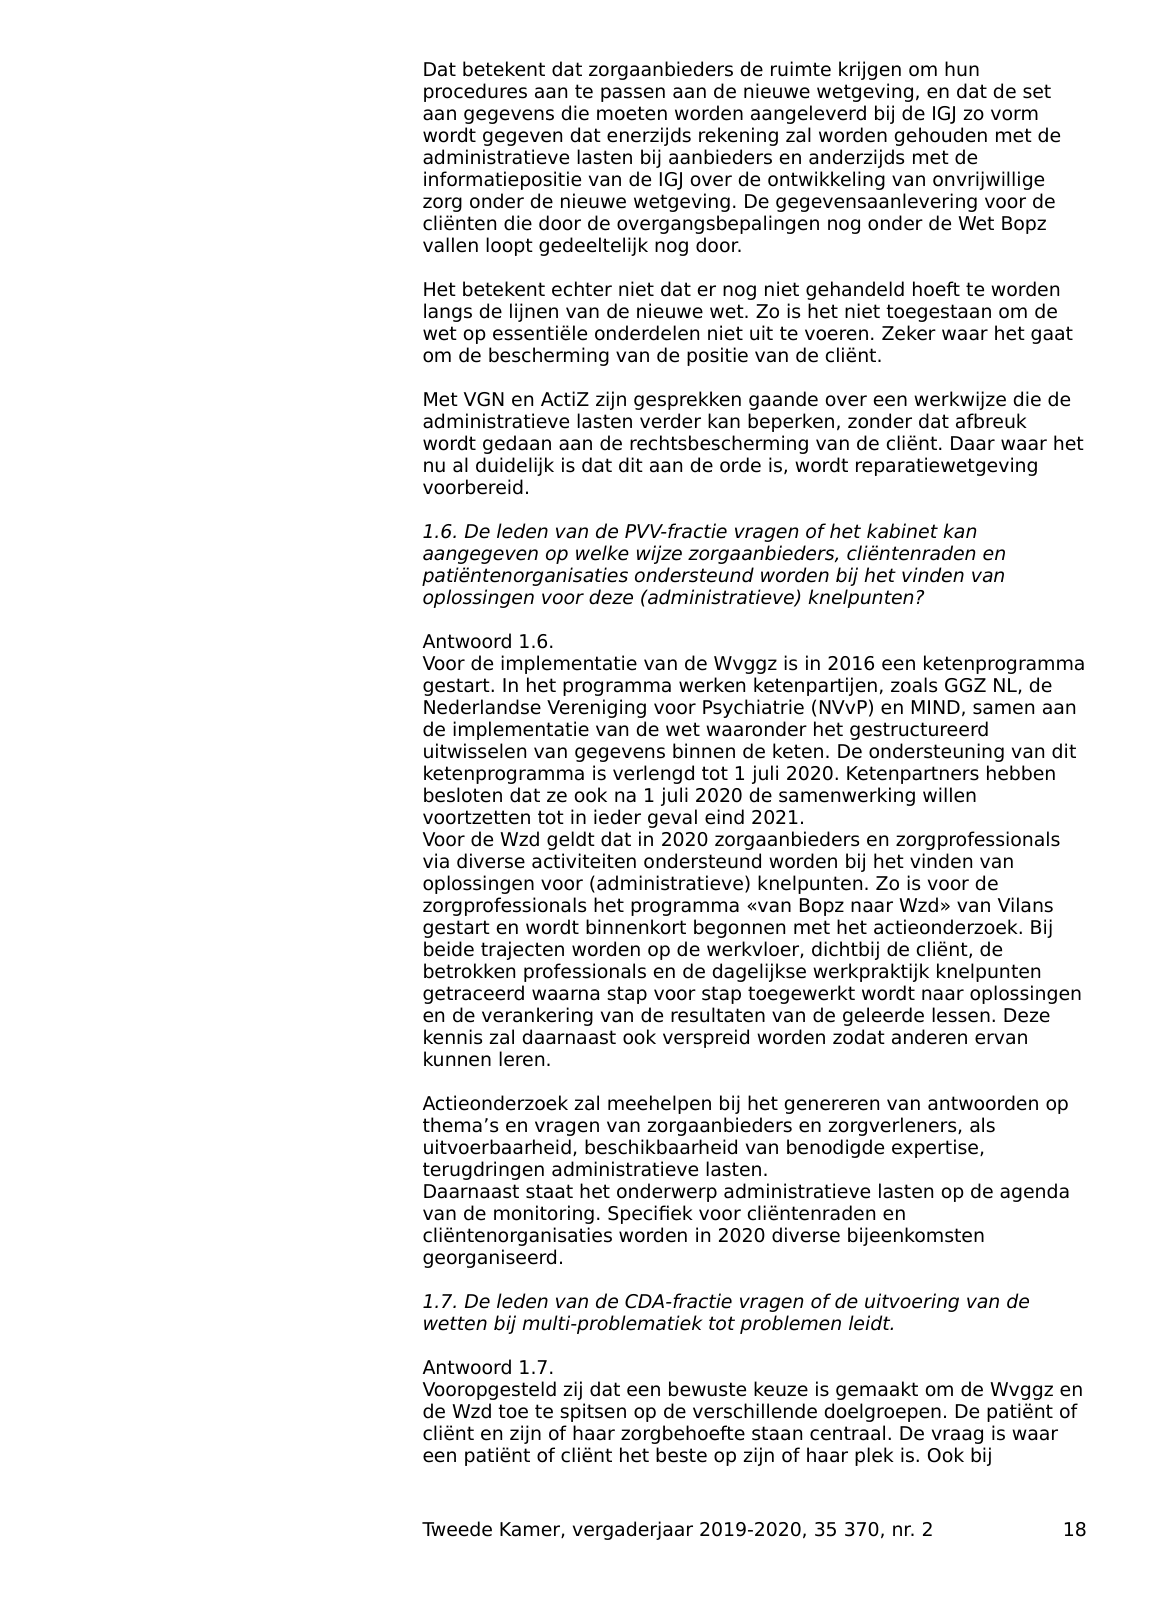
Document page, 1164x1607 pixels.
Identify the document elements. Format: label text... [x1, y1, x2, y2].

text Antwoord 1.6. [422, 631, 1087, 653]
text 1.7. De leden van de CDA-fractie vragen of de uitvoering van de wetten bij multi-problematiek tot problemen leidt. [422, 1291, 1087, 1335]
text Actieonderzoek zal meehelpen bij het genereren van antwoorden op thema’s en vragen van zorgaanbieders en zorgverleners, als uitvoerbaarheid, beschikbaarheid van benodigde expertise, terugdringen administratieve lasten. [422, 1093, 1087, 1181]
text Daarnaast staat het onderwerp administratieve lasten op de agenda van de monitoring. Specifiek voor cliëntenraden en cliëntenorganisaties worden in 2020 diverse bijeenkomsten georganiseerd. [422, 1181, 1087, 1269]
text Antwoord 1.7. [422, 1357, 1087, 1379]
text Voor de implementatie van de Wvggz is in 2016 een ketenprogramma gestart. In het programma werken ketenpartijen, zoals GGZ NL, de Nederlandse Vereniging voor Psychiatrie (NVvP) en MIND, samen aan de implementatie van de wet waaronder het gestructureerd uitwisselen van gegevens binnen de keten. De ondersteuning van dit ketenprogramma is verlengd tot 1 juli 2020. Ketenpartners hebben besloten dat ze ook na 1 juli 2020 de samenwerking willen voortzetten tot in ieder geval eind 2021. [422, 653, 1087, 829]
text Dat betekent dat zorgaanbieders de ruimte krijgen om hun procedures aan te passen aan de nieuwe wetgeving, en dat de set aan gegevens die moeten worden aangeleverd bij de IGJ zo vorm wordt gegeven dat enerzijds rekening zal worden gehouden met de administratieve lasten bij aanbieders en anderzijds met de informatiepositie van de IGJ over de ontwikkeling van onvrijwillige zorg onder de nieuwe wetgeving. De gegevensaanlevering voor de cliënten die door de overgangsbepalingen nog onder de Wet Bopz vallen loopt gedeeltelijk nog door. [422, 59, 1087, 257]
text Vooropgesteld zij dat een bewuste keuze is gemaakt om de Wvggz en de Wzd toe te spitsen op de verschillende doelgroepen. De patiënt of cliënt en zijn of haar zorgbehoefte staan centraal. De vraag is waar een patiënt of cliënt het beste op zijn of haar plek is. Ook bij [422, 1379, 1087, 1467]
text Met VGN en ActiZ zijn gesprekken gaande over een werkwijze die de administratieve lasten verder kan beperken, zonder dat afbreuk wordt gedaan aan de rechtsbescherming van de cliënt. Daar waar het nu al duidelijk is dat dit aan de orde is, wordt reparatiewetgeving voorbereid. [422, 389, 1087, 499]
text Voor de Wzd geldt dat in 2020 zorgaanbieders en zorgprofessionals via diverse activiteiten ondersteund worden bij het vinden van oplossingen voor (administratieve) knelpunten. Zo is voor de zorgprofessionals het programma «van Bopz naar Wzd» van Vilans gestart en wordt binnenkort begonnen met het actieonderzoek. Bij beide trajecten worden op de werkvloer, dichtbij de cliënt, de betrokken professionals en de dagelijkse werkpraktijk knelpunten getraceerd waarna stap voor stap toegewerkt wordt naar oplossingen en de verankering van de resultaten van de geleerde lessen. Deze kennis zal daarnaast ook verspreid worden zodat anderen ervan kunnen leren. [422, 829, 1087, 1071]
text 1.6. De leden van de PVV-fractie vragen of het kabinet kan aangegeven op welke wijze zorgaanbieders, cliëntenraden en patiëntenorganisaties ondersteund worden bij het vinden van oplossingen voor deze (administratieve) knelpunten? [422, 521, 1087, 609]
text Het betekent echter niet dat er nog niet gehandeld hoeft te worden langs de lijnen van de nieuwe wet. Zo is het niet toegestaan om de wet op essentiële onderdelen niet uit te voeren. Zeker waar het gaat om de bescherming van de positie van de cliënt. [422, 279, 1087, 367]
